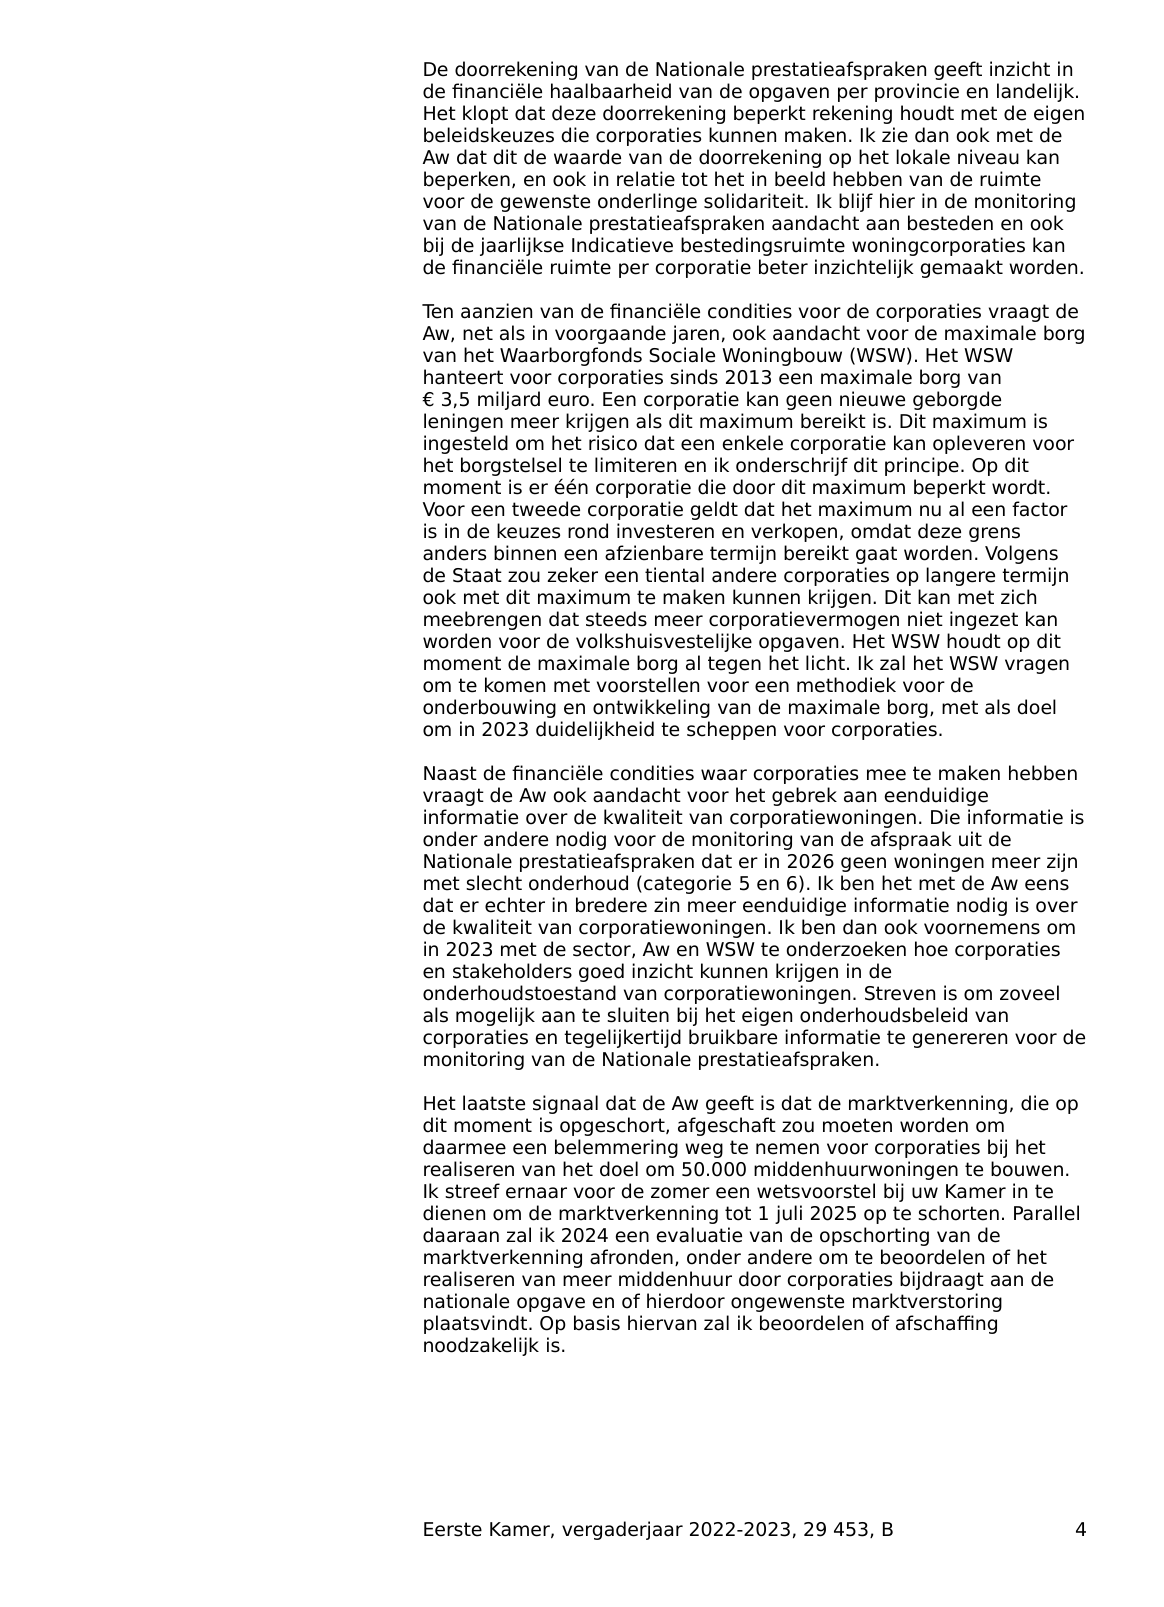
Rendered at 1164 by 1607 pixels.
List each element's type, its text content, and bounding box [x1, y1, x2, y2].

text De doorrekening van de Nationale prestatieafspraken geeft inzicht in de financiële haalbaarheid van de opgaven per provincie en landelijk. Het klopt dat deze doorrekening beperkt rekening houdt met de eigen beleidskeuzes die corporaties kunnen maken. Ik zie dan ook met de Aw dat dit de waarde van de doorrekening op het lokale niveau kan beperken, en ook in relatie tot het in beeld hebben van de ruimte voor de gewenste onderlinge solidariteit. Ik blijf hier in de monitoring van de Nationale prestatieafspraken aandacht aan besteden en ook bij de jaarlijkse Indicatieve bestedingsruimte woningcorporaties kan de financiële ruimte per corporatie beter inzichtelijk gemaakt worden. [422, 59, 1087, 279]
text Ten aanzien van de financiële condities voor de corporaties vraagt de Aw, net als in voorgaande jaren, ook aandacht voor de maximale borg van het Waarborgfonds Sociale Woningbouw (WSW). Het WSW hanteert voor corporaties sinds 2013 een maximale borg van € 3,5 miljard euro. Een corporatie kan geen nieuwe geborgde leningen meer krijgen als dit maximum bereikt is. Dit maximum is ingesteld om het risico dat een enkele corporatie kan opleveren voor het borgstelsel te limiteren en ik onderschrijf dit principe. Op dit moment is er één corporatie die door dit maximum beperkt wordt. Voor een tweede corporatie geldt dat het maximum nu al een factor is in de keuzes rond investeren en verkopen, omdat deze grens anders binnen een afzienbare termijn bereikt gaat worden. Volgens de Staat zou zeker een tiental andere corporaties op langere termijn ook met dit maximum te maken kunnen krijgen. Dit kan met zich meebrengen dat steeds meer corporatievermogen niet ingezet kan worden voor de volkshuisvestelijke opgaven. Het WSW houdt op dit moment de maximale borg al tegen het licht. Ik zal het WSW vragen om te komen met voorstellen voor een methodiek voor de onderbouwing en ontwikkeling van de maximale borg, met als doel om in 2023 duidelijkheid te scheppen voor corporaties. [422, 301, 1087, 741]
text Naast de financiële condities waar corporaties mee te maken hebben vraagt de Aw ook aandacht voor het gebrek aan eenduidige informatie over de kwaliteit van corporatiewoningen. Die informatie is onder andere nodig voor de monitoring van de afspraak uit de Nationale prestatieafspraken dat er in 2026 geen woningen meer zijn met slecht onderhoud (categorie 5 en 6). Ik ben het met de Aw eens dat er echter in bredere zin meer eenduidige informatie nodig is over de kwaliteit van corporatiewoningen. Ik ben dan ook voornemens om in 2023 met de sector, Aw en WSW te onderzoeken hoe corporaties en stakeholders goed inzicht kunnen krijgen in de onderhoudstoestand van corporatiewoningen. Streven is om zoveel als mogelijk aan te sluiten bij het eigen onderhoudsbeleid van corporaties en tegelijkertijd bruikbare informatie te genereren voor de monitoring van de Nationale prestatieafspraken. [422, 763, 1087, 1071]
text Het laatste signaal dat de Aw geeft is dat de marktverkenning, die op dit moment is opgeschort, afgeschaft zou moeten worden om daarmee een belemmering weg te nemen voor corporaties bij het realiseren van het doel om 50.000 middenhuurwoningen te bouwen. Ik streef ernaar voor de zomer een wetsvoorstel bij uw Kamer in te dienen om de marktverkenning tot 1 juli 2025 op te schorten. Parallel daaraan zal ik 2024 een evaluatie van de opschorting van de marktverkenning afronden, onder andere om te beoordelen of het realiseren van meer middenhuur door corporaties bijdraagt aan de nationale opgave en of hierdoor ongewenste marktverstoring plaatsvindt. Op basis hiervan zal ik beoordelen of afschaffing noodzakelijk is. [422, 1093, 1087, 1356]
